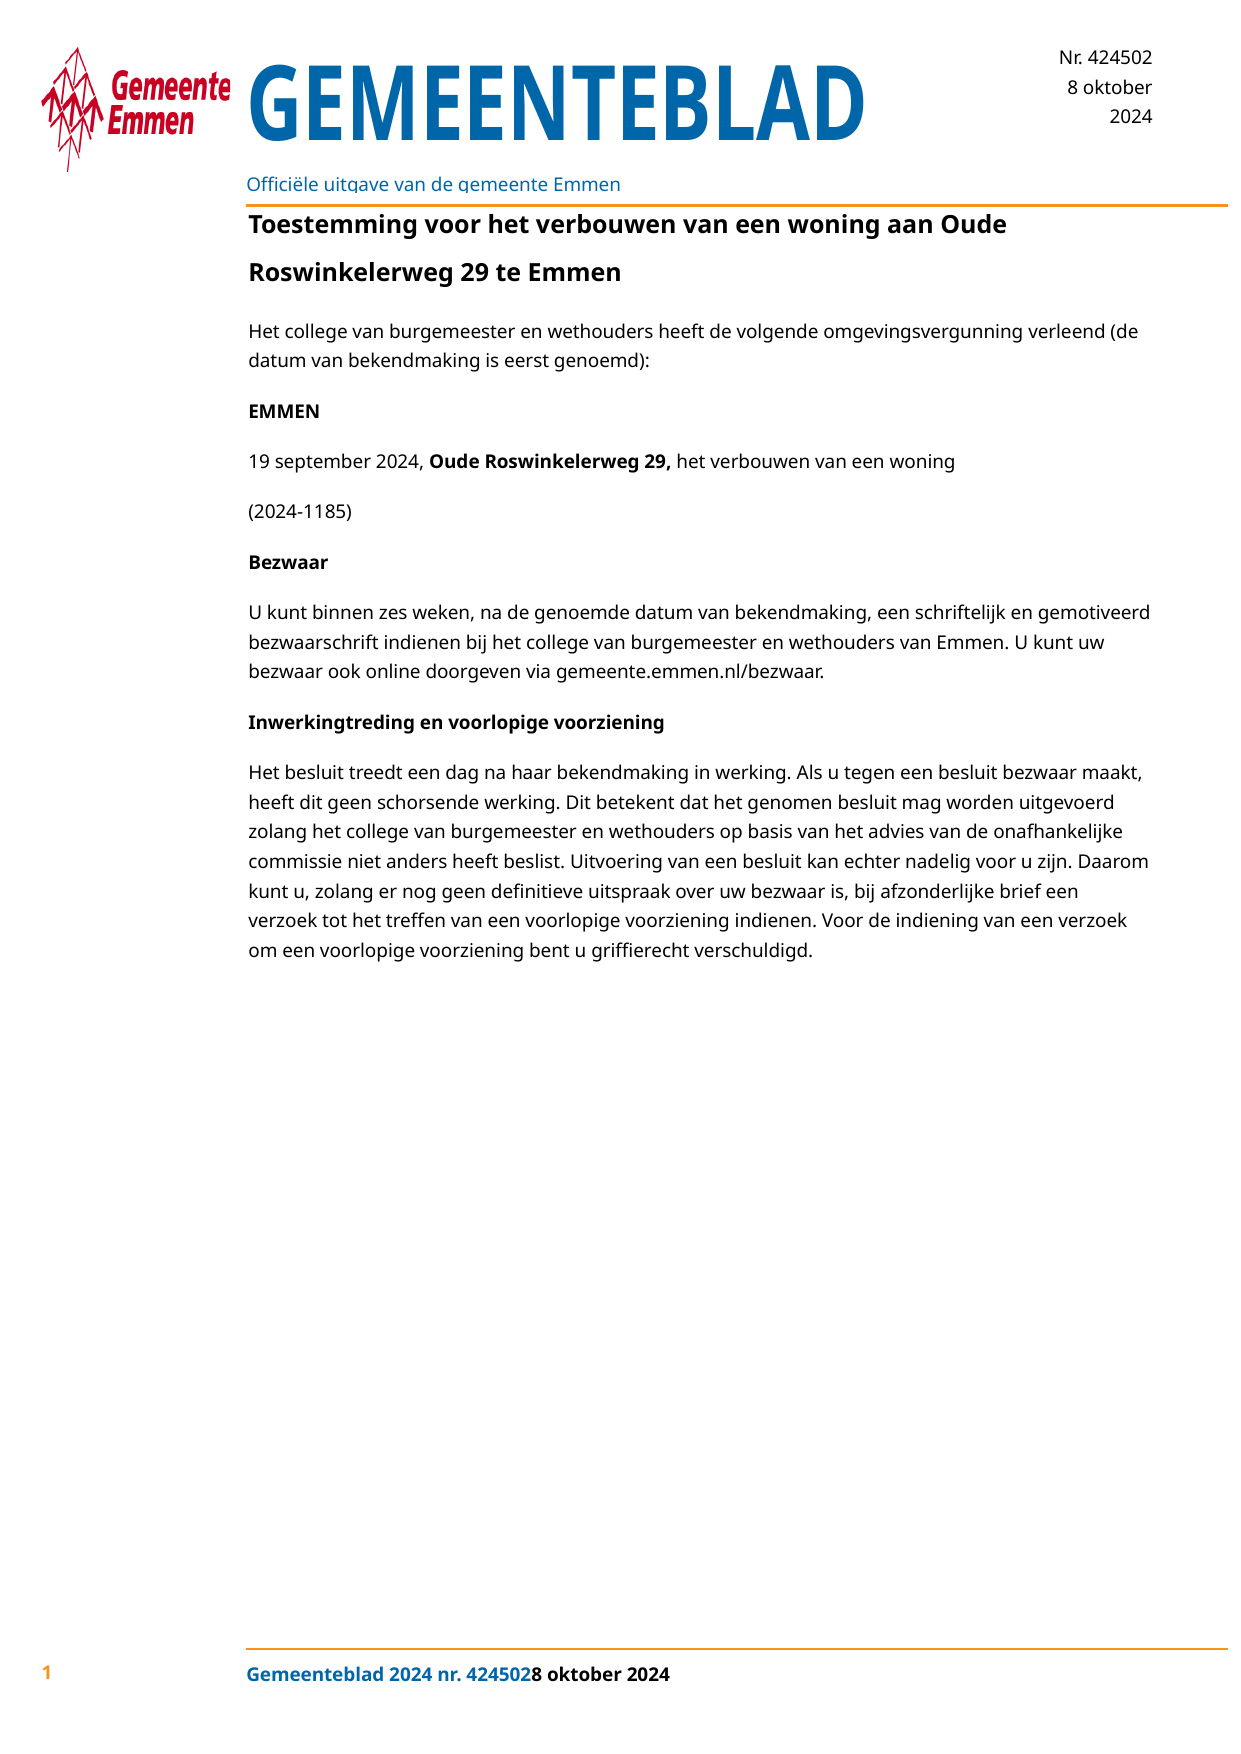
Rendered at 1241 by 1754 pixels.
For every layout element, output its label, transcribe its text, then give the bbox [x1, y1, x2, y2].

text 19 september 2024, Oude Roswinkelerweg 29, het verbouwen van een woning [248, 448, 1152, 474]
text Toestemming voor het verbouwen van een woning aan Oude Roswinkelerweg 29 te Emmen [248, 207, 1152, 288]
text (2024-1185) [248, 499, 1152, 524]
text U kunt binnen zes weken, na de genoemde datum van bekendmaking, een schriftelijk en gemotiveerd bezwaarschrift indienen bij het college van burgemeester en wethouders van Emmen. U kunt uw bezwaar ook online doorgeven via gemeente.emmen.nl/bezwaar. [248, 599, 1152, 684]
text Het besluit treedt een dag na haar bekendmaking in werking. Als u tegen een besluit bezwaar maakt, heeft dit geen schorsende werking. Dit betekent dat het genomen besluit mag worden uitgevoerd zolang het college van burgemeester en wethouders op basis van het advies van de onafhankelijke commissie niet anders heeft beslist. Uitvoering van een besluit kan echter nadelig voor u zijn. Daarom kunt u, zolang er nog geen definitieve uitspraak over uw bezwaar is, bij afzonderlijke brief een verzoek tot het treffen van een voorlopige voorziening indienen. Voor de indiening van een verzoek om een voorlopige voorziening bent u griffierecht verschuldigd. [248, 759, 1152, 963]
picture [41, 47, 231, 172]
text EMMEN [248, 398, 1152, 424]
text Inwerkingtreding en voorlopige voorziening [248, 709, 1152, 735]
text Bezwaar [248, 549, 1152, 575]
text Het college van burgemeester en wethouders heeft de volgende omgevingsvergunning verleend (de datum van bekendmaking is eerst genoemd): [248, 318, 1152, 373]
